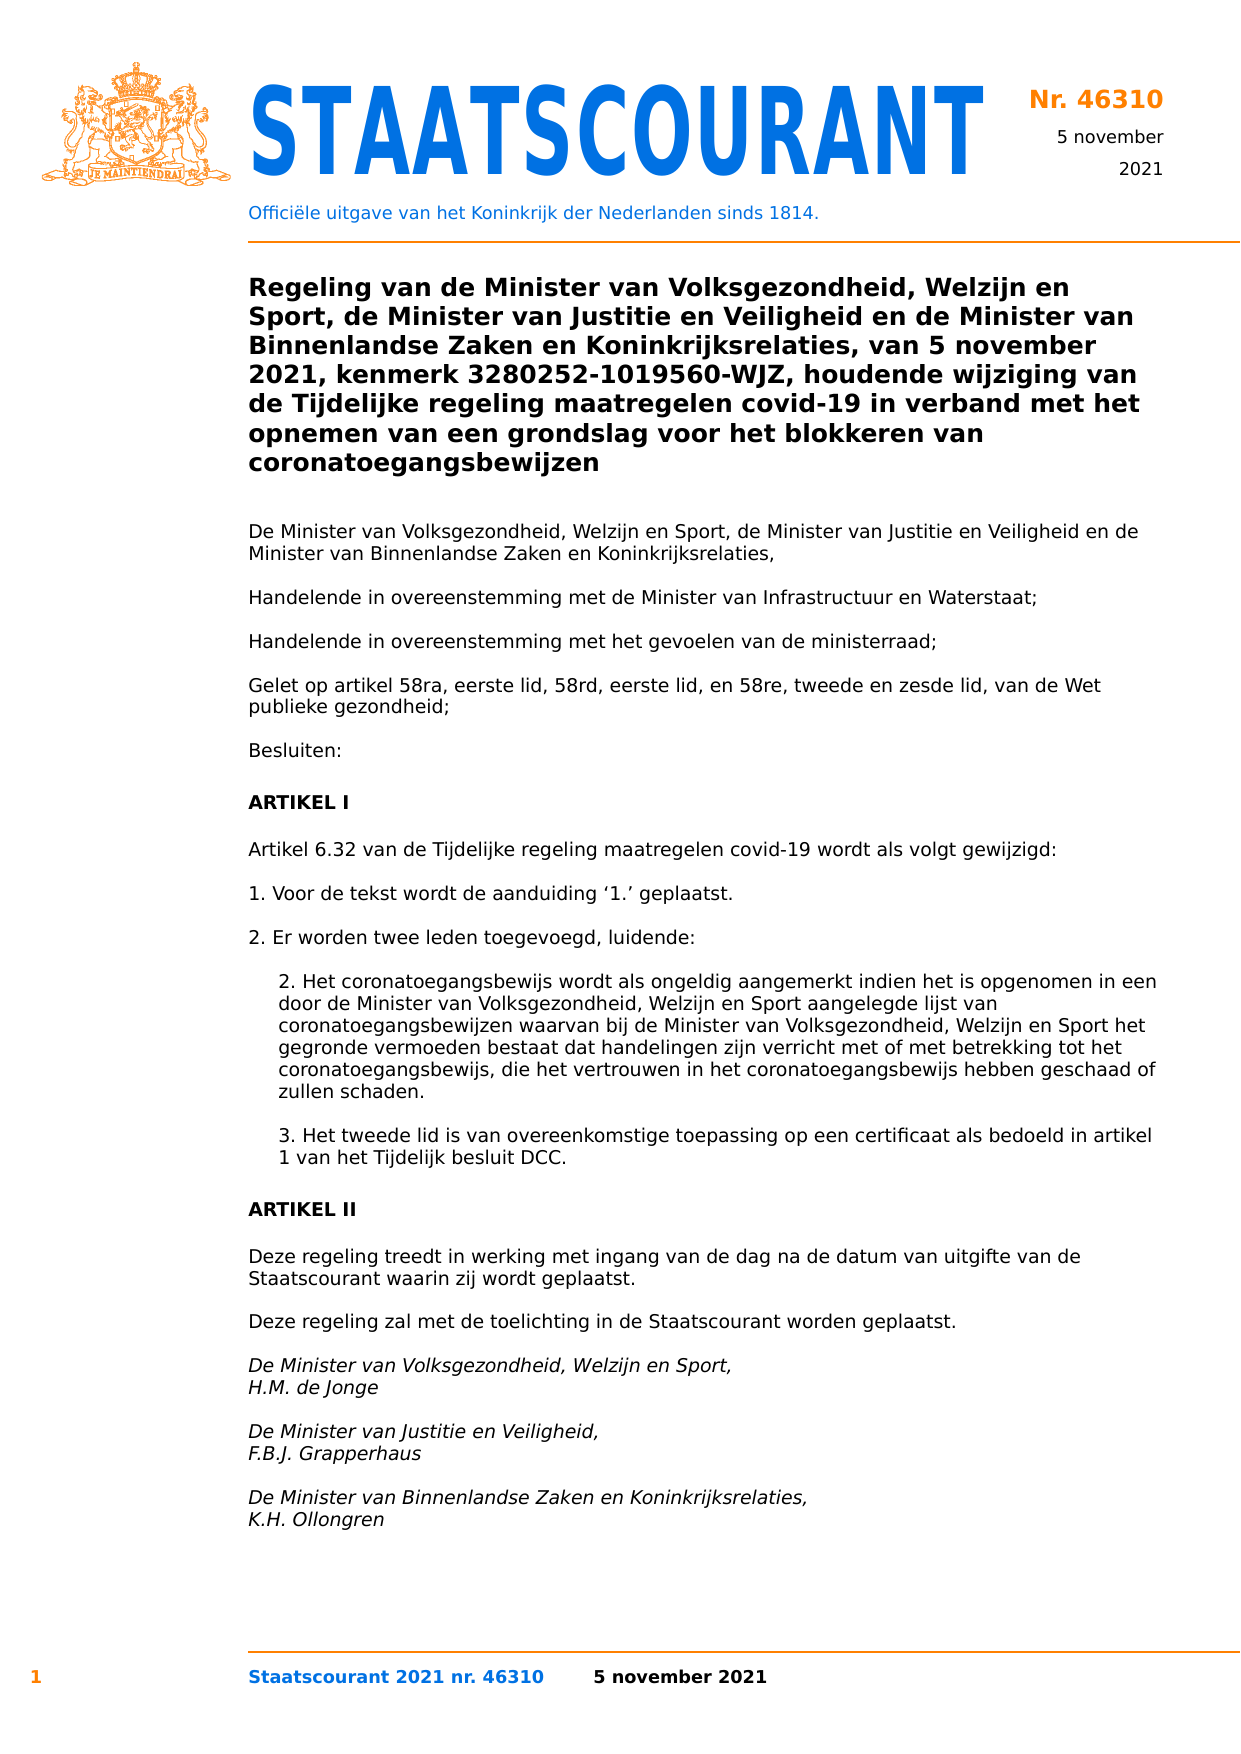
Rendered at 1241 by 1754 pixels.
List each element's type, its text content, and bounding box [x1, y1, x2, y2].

text 2. Er worden twee leden toegevoegd, luidende: [248, 927, 1163, 949]
text 2. Het coronatoegangsbewijs wordt als ongeldig aangemerkt indien het is opgenomen in een door de Minister van Volksgezondheid, Welzijn en Sport aangelegde lijst van coronatoegangsbewijzen waarvan bij de Minister van Volksgezondheid, Welzijn en Sport het gegronde vermoeden bestaat dat handelingen zijn verricht met of met betrekking tot het coronatoegangsbewijs, die het vertrouwen in het coronatoegangsbewijs hebben geschaad of zullen schaden. [278, 971, 1163, 1103]
table_header [25, 62, 248, 241]
text De Minister van Binnenlandse Zaken en Koninkrijksrelaties, K.H. Ollongren [248, 1487, 1163, 1531]
table_cell Officiële uitgave van het Koninkrijk der Nederlanden sinds 1814. [248, 203, 1240, 241]
subtitle ARTIKEL I [248, 792, 1163, 814]
subtitle Regeling van de Minister van Volksgezondheid, Welzijn en Sport, de Minister van Justitie en Veiligheid en de Minister van Binnenlandse Zaken en Koninkrijksrelaties, van 5 november 2021, kenmerk 3280252-1019560-WJZ, houdende wijziging van de Tijdelijke regeling maatregelen covid-19 in verband met het opnemen van een grondslag voor het blokkeren van coronatoegangsbewijzen [248, 273, 1163, 477]
text De Minister van Volksgezondheid, Welzijn en Sport, de Minister van Justitie en Veiligheid en de Minister van Binnenlandse Zaken en Koninkrijksrelaties, [248, 521, 1163, 565]
table_cell 5 november [998, 121, 1240, 153]
subtitle ARTIKEL II [248, 1198, 1163, 1221]
table_header STAATSCOURANT [248, 62, 998, 203]
text Deze regeling zal met de toelichting in de Staatscourant worden geplaatst. [248, 1311, 1163, 1333]
text De Minister van Volksgezondheid, Welzijn en Sport, H.M. de Jonge [248, 1355, 1163, 1399]
text 1. Voor de tekst wordt de aanduiding ‘1.’ geplaatst. [248, 883, 1163, 905]
table_header Nr. 46310 [998, 62, 1240, 121]
table_cell 2021 [998, 153, 1240, 203]
text Handelende in overeenstemming met het gevoelen van de ministerraad; [248, 631, 1163, 653]
text Deze regeling treedt in werking met ingang van de dag na de datum van uitgifte van de Staatscourant waarin zij wordt geplaatst. [248, 1246, 1163, 1289]
text De Minister van Justitie en Veiligheid, F.B.J. Grapperhaus [248, 1421, 1163, 1465]
text Artikel 6.32 van de Tijdelijke regeling maatregelen covid-19 wordt als volgt gewijzigd: [248, 839, 1163, 861]
picture [41, 62, 231, 186]
text Besluiten: [248, 740, 1163, 762]
text Gelet op artikel 58ra, eerste lid, 58rd, eerste lid, en 58re, tweede en zesde lid, van de Wet publieke gezondheid; [248, 674, 1163, 718]
text 3. Het tweede lid is van overeenkomstige toepassing op een certificaat als bedoeld in artikel 1 van het Tijdelijk besluit DCC. [278, 1124, 1163, 1168]
text Handelende in overeenstemming met de Minister van Infrastructuur en Waterstaat; [248, 587, 1163, 609]
